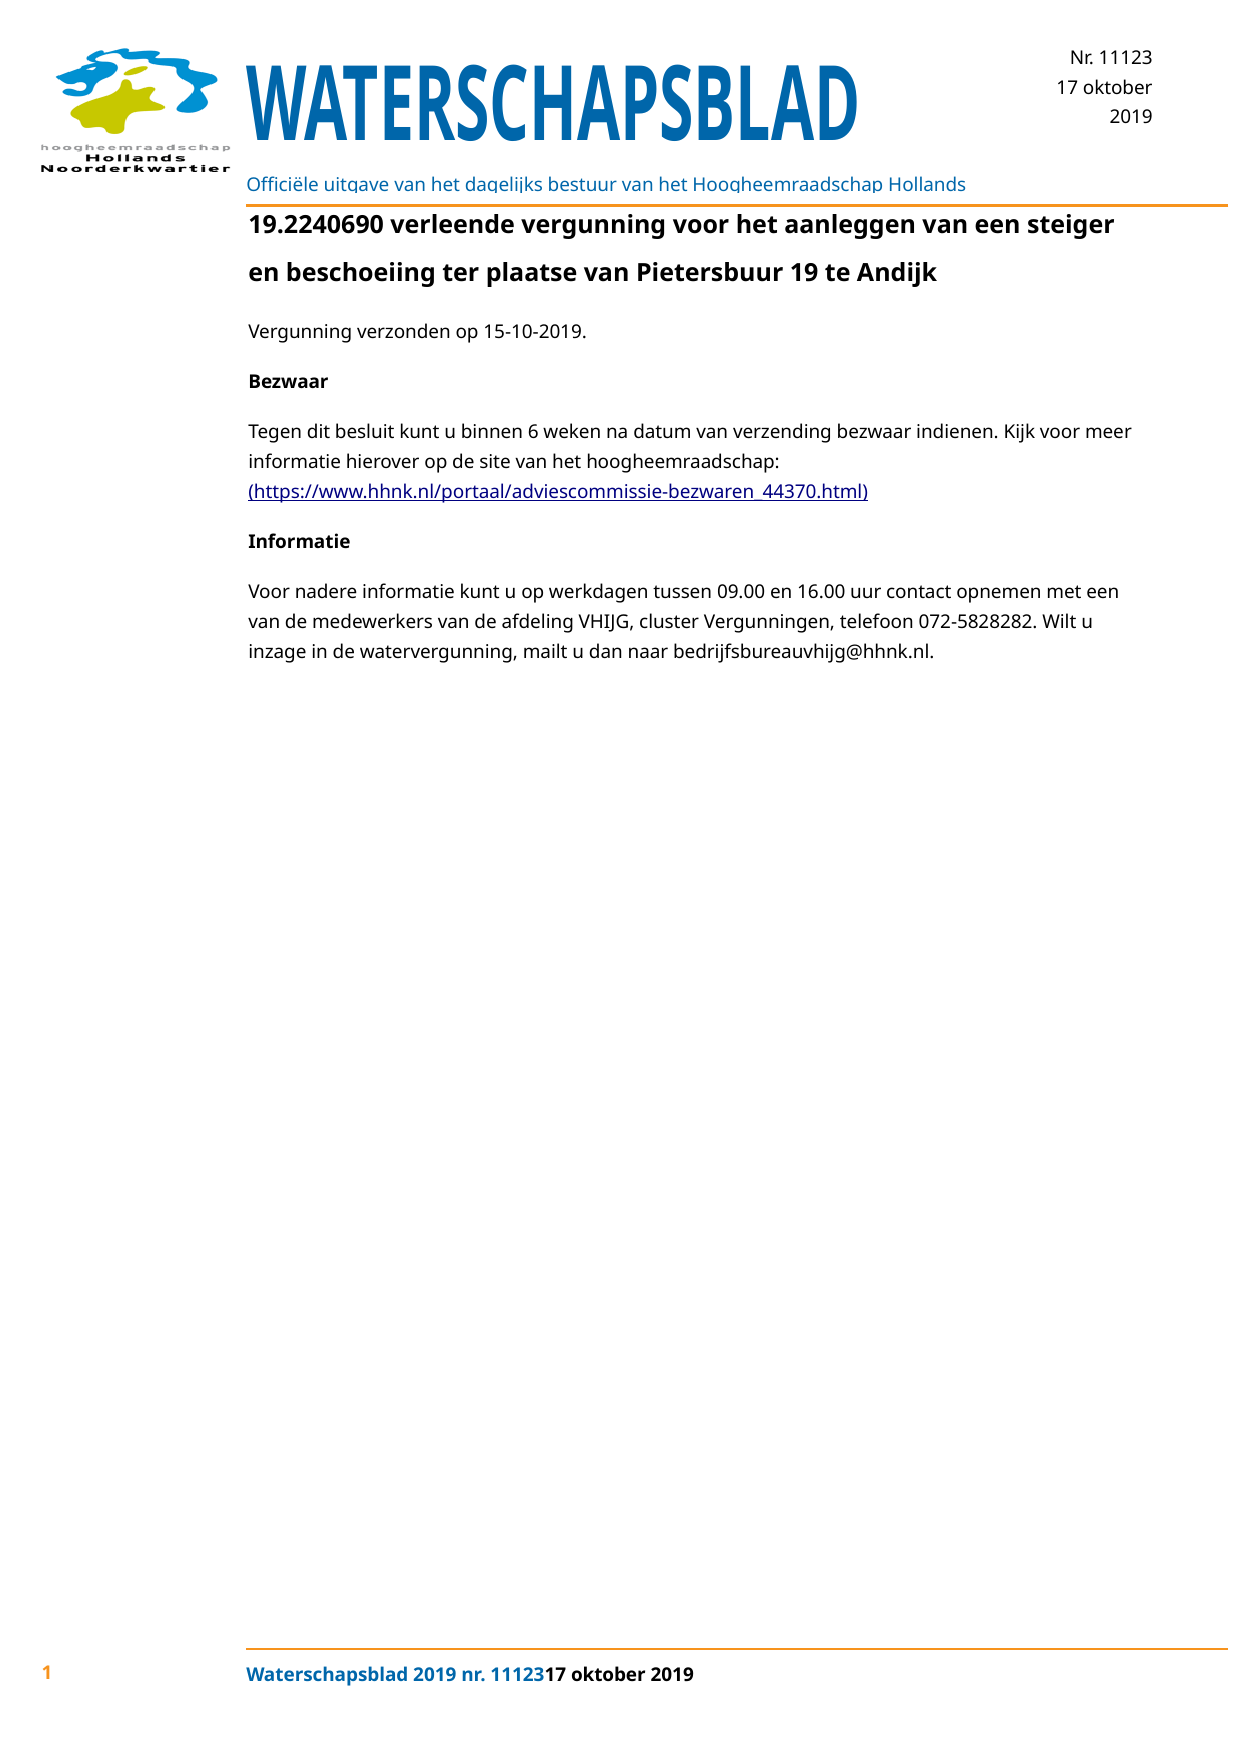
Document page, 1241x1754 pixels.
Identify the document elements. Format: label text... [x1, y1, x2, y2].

text Bezwaar [248, 368, 1152, 394]
text Tegen dit besluit kunt u binnen 6 weken na datum van verzending bezwaar indienen. Kijk voor meer informatie hierover op de site van het hoogheemraadschap: (https://www.hhnk.nl/portaal/adviescommissie-bezwaren_44370.html) [248, 419, 1152, 504]
picture [41, 47, 231, 172]
text Voor nadere informatie kunt u op werkdagen tussen 09.00 en 16.00 uur contact opnemen met een van de medewerkers van de afdeling VHIJG, cluster Vergunningen, telefoon 072-5828282. Wilt u inzage in de watervergunning, mailt u dan naar bedrijfsbureauvhijg@hhnk.nl. [248, 579, 1152, 664]
text Vergunning verzonden op 15-10-2019. [248, 318, 1152, 344]
text Informatie [248, 528, 1152, 554]
text 19.2240690 verleende vergunning voor het aanleggen van een steiger en beschoeiing ter plaatse van Pietersbuur 19 te Andijk [248, 207, 1152, 288]
